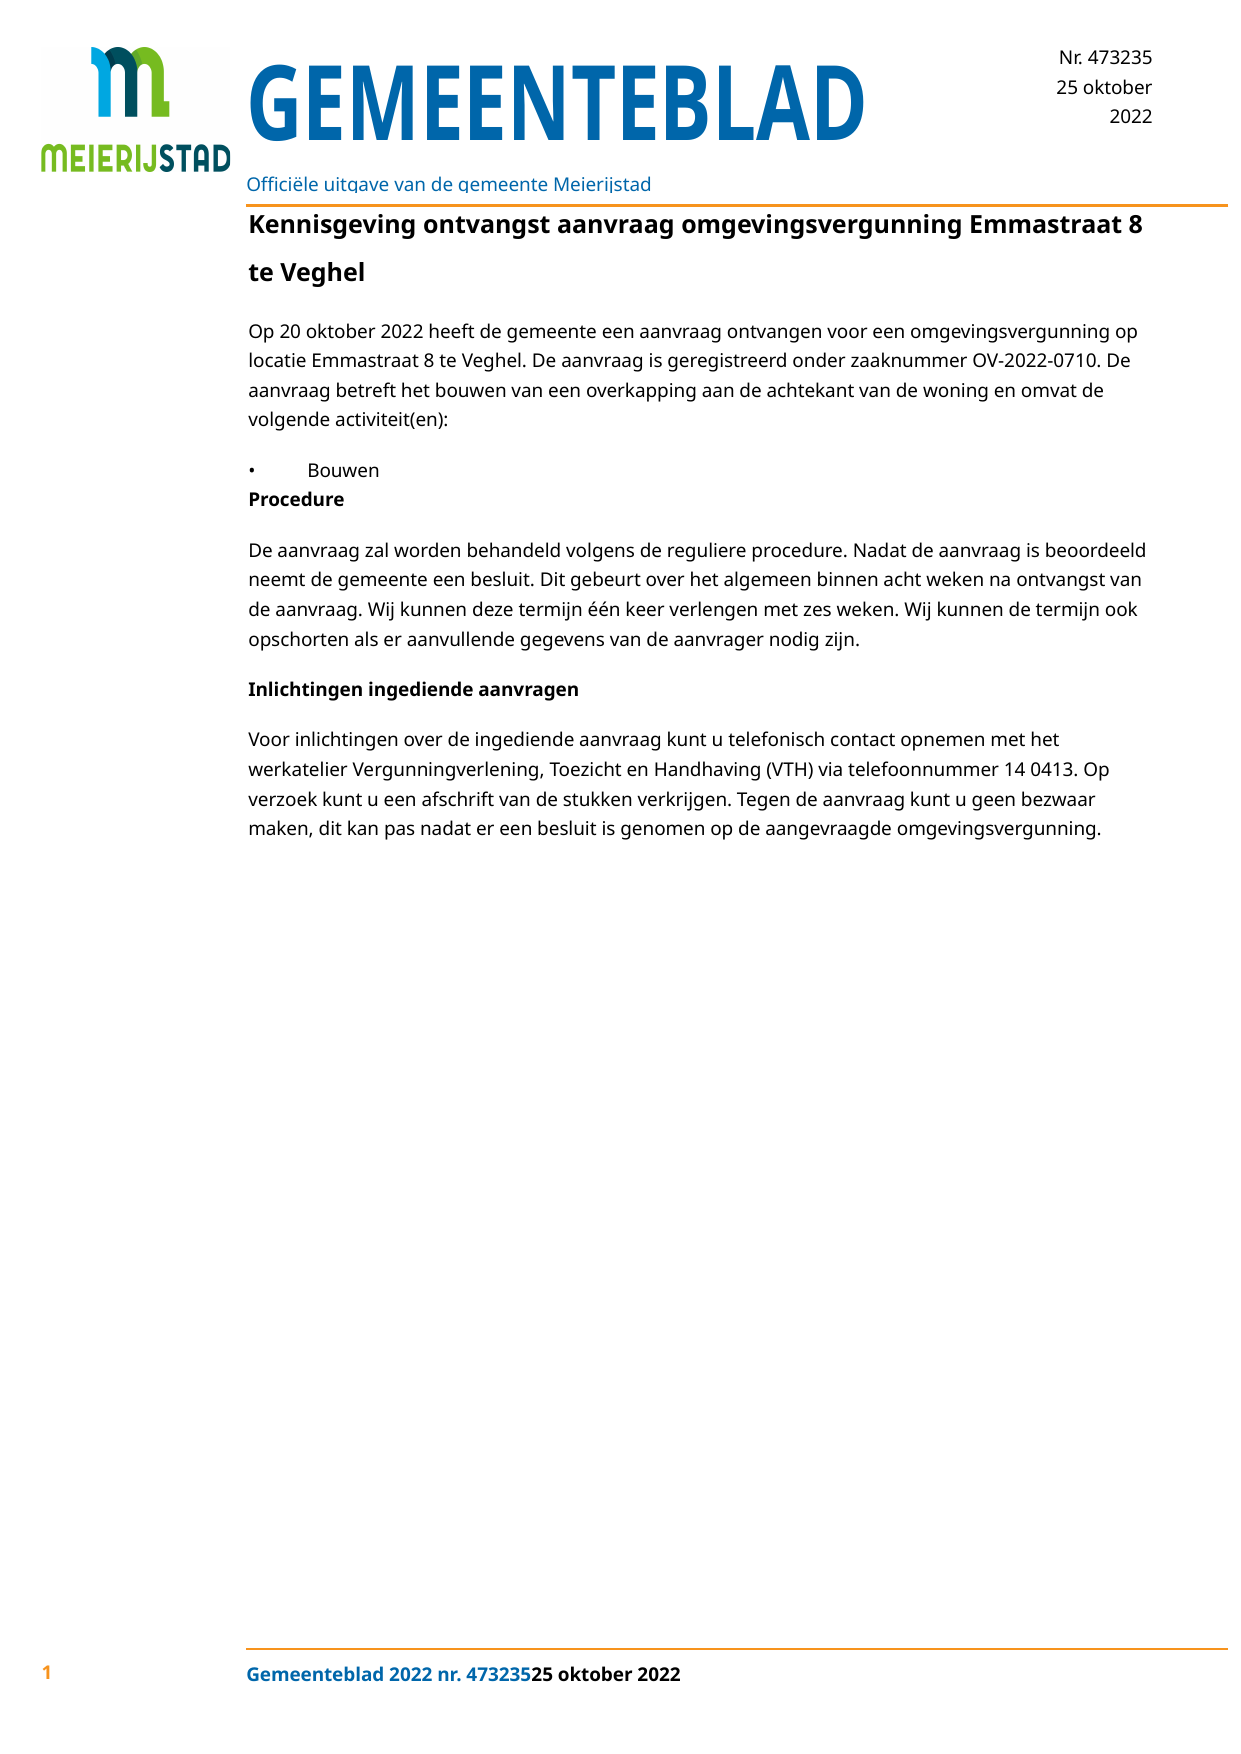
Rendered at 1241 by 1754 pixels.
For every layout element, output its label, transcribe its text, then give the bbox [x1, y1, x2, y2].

text Voor inlichtingen over de ingediende aanvraag kunt u telefonisch contact opnemen met het werkatelier Vergunningverlening, Toezicht en Handhaving (VTH) via telefoonnummer 14 0413. Op verzoek kunt u een afschrift van de stukken verkrijgen. Tegen de aanvraag kunt u geen bezwaar maken, dit kan pas nadat er een besluit is genomen op de aangevraagde omgevingsvergunning. [248, 727, 1152, 841]
text Kennisgeving ontvangst aanvraag omgevingsvergunning Emmastraat 8 te Veghel [248, 207, 1152, 288]
text Op 20 oktober 2022 heeft de gemeente een aanvraag ontvangen voor een omgevingsvergunning op locatie Emmastraat 8 te Veghel. De aanvraag is geregistreerd onder zaaknummer OV-2022-0710. De aanvraag betreft het bouwen van een overkapping aan de achtekant van de woning en omvat de volgende activiteit(en): [248, 318, 1152, 432]
text De aanvraag zal worden behandeld volgens de reguliere procedure. Nadat de aanvraag is beoordeeld neemt de gemeente een besluit. Dit gebeurt over het algemeen binnen acht weken na ontvangst van de aanvraag. Wij kunnen deze termijn één keer verlengen met zes weken. Wij kunnen de termijn ook opschorten als er aanvullende gegevens van de aanvrager nodig zijn. [248, 537, 1152, 652]
picture [41, 47, 231, 172]
text Inlichtingen ingediende aanvragen [248, 676, 1152, 702]
text Procedure [248, 487, 1152, 512]
list Bouwen [248, 457, 1152, 483]
